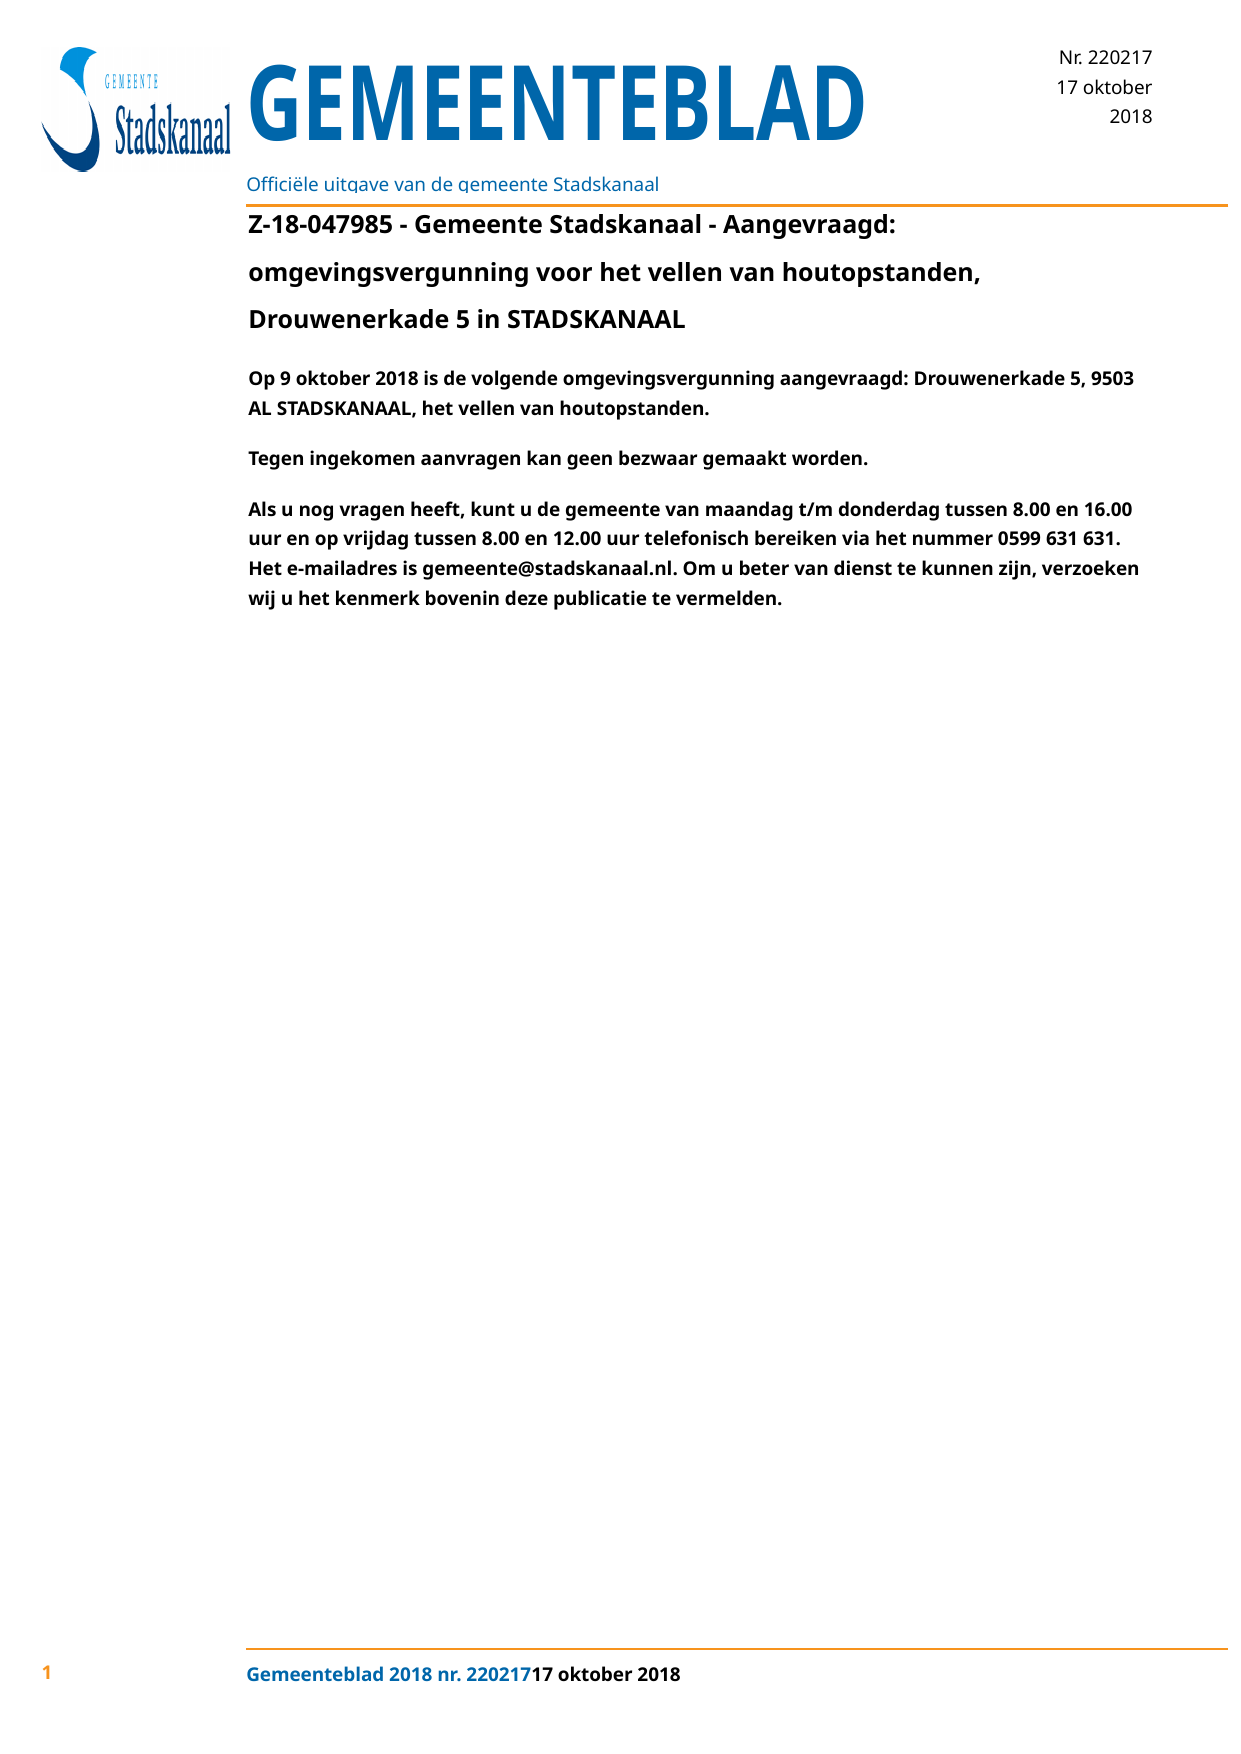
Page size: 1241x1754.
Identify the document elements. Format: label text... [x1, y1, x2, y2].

text Op 9 oktober 2018 is de volgende omgevingsvergunning aangevraagd: Drouwenerkade 5, 9503 AL STADSKANAAL, het vellen van houtopstanden. [248, 366, 1152, 421]
text Tegen ingekomen aanvragen kan geen bezwaar gemaakt worden. [248, 446, 1152, 471]
picture [41, 47, 231, 172]
text Z-18-047985 - Gemeente Stadskanaal - Aangevraagd: omgevingsvergunning voor het vellen van houtopstanden, Drouwenerkade 5 in STADSKANAAL [248, 207, 1152, 336]
text Als u nog vragen heeft, kunt u de gemeente van maandag t/m donderdag tussen 8.00 en 16.00 uur en op vrijdag tussen 8.00 en 12.00 uur telefonisch bereiken via het nummer 0599 631 631. Het e‑mailadres is gemeente@stadskanaal.nl. Om u beter van dienst te kunnen zijn, verzoeken wij u het kenmerk bovenin deze publicatie te vermelden. [248, 496, 1152, 610]
